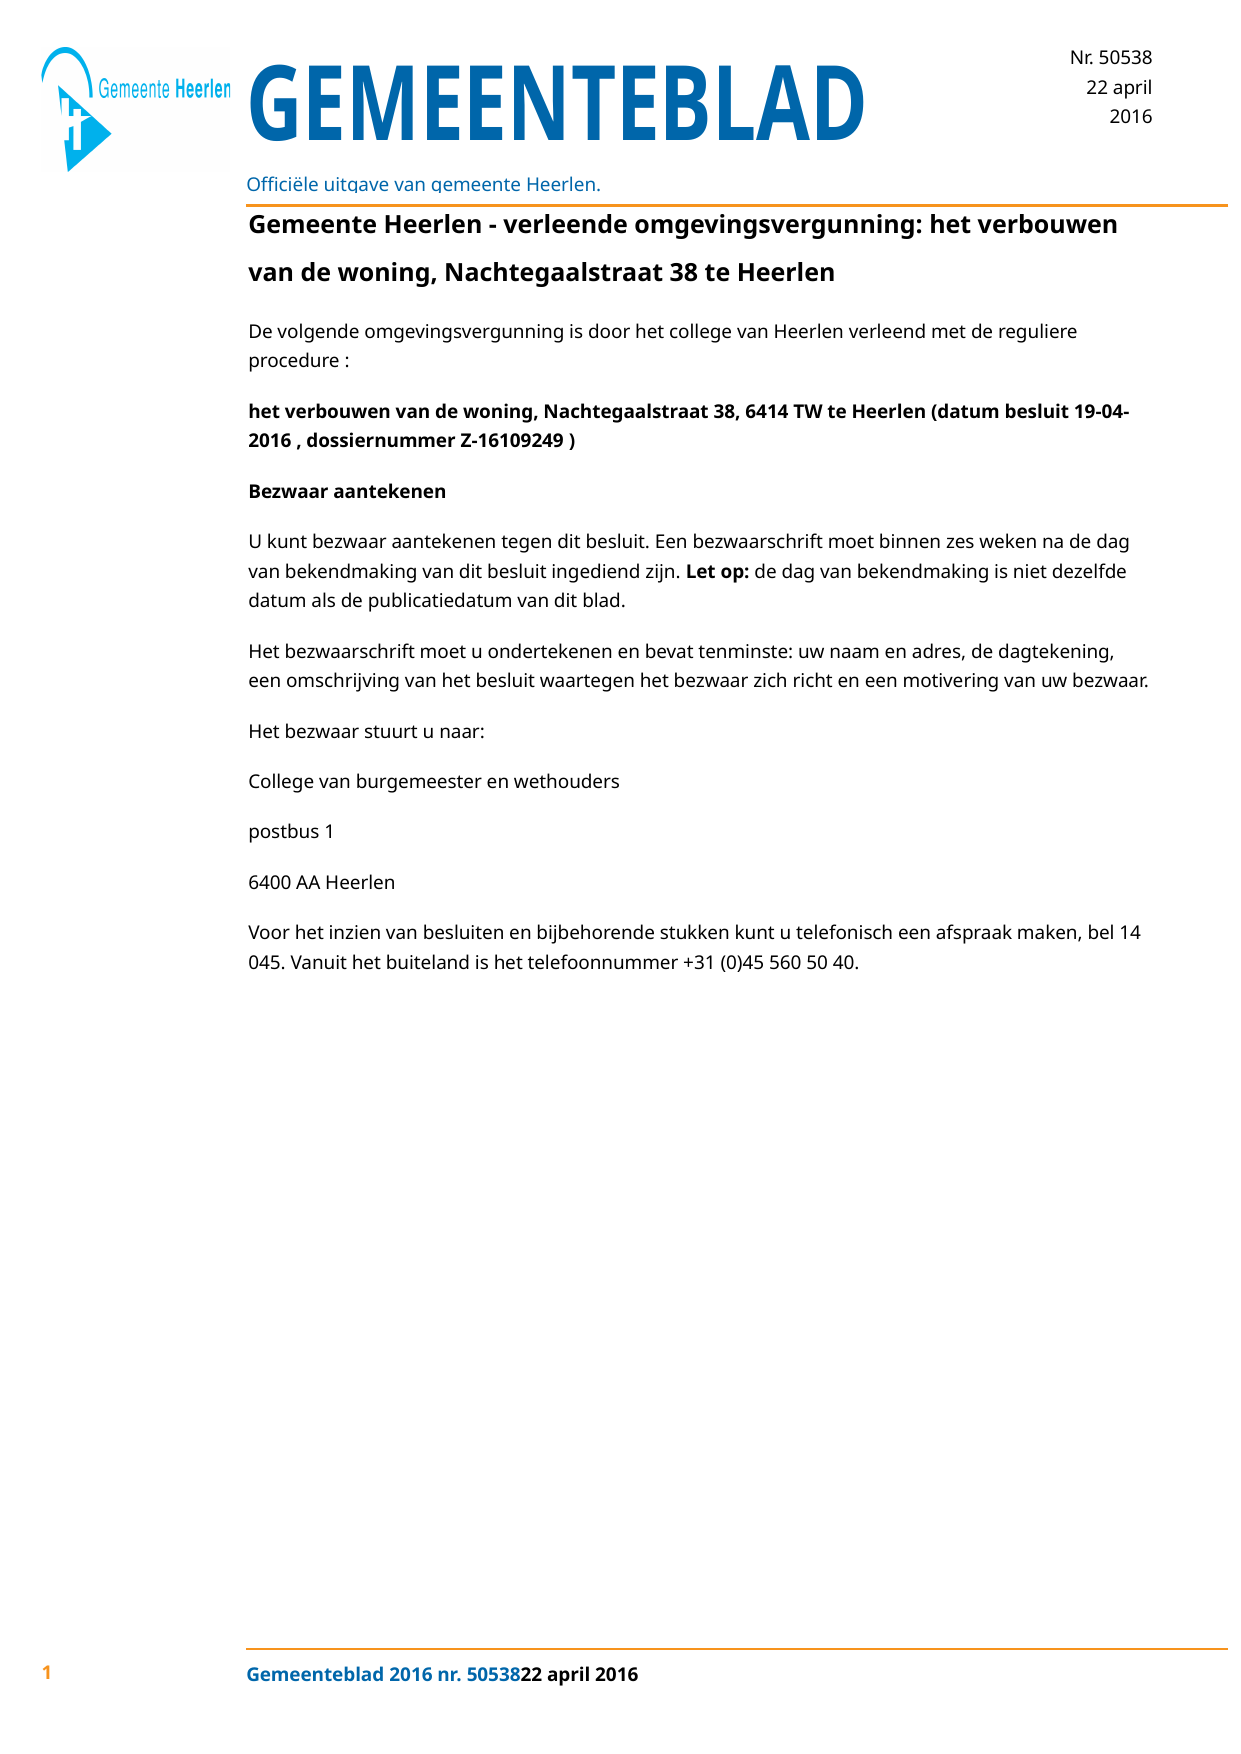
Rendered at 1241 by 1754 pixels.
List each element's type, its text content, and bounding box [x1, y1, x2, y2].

text Het bezwaar stuurt u naar: [248, 718, 1152, 744]
picture [41, 47, 231, 172]
text De volgende omgevingsvergunning is door het college van Heerlen verleend met de reguliere procedure : [248, 318, 1152, 373]
text postbus 1 [248, 819, 1152, 844]
text U kunt bezwaar aantekenen tegen dit besluit. Een bezwaarschrift moet binnen zes weken na de dag van bekendmaking van dit besluit ingediend zijn. Let op: de dag van bekendmaking is niet dezelfde datum als de publicatiedatum van dit blad. [248, 528, 1152, 613]
text Gemeente Heerlen - verleende omgevingsvergunning: het verbouwen van de woning, Nachtegaalstraat 38 te Heerlen [248, 207, 1152, 288]
picture [41, 47, 58, 70]
text het verbouwen van de woning, Nachtegaalstraat 38, 6414 TW te Heerlen (datum besluit 19-04-2016 , dossiernummer Z-16109249 ) [248, 398, 1152, 453]
text Bezwaar aantekenen [248, 478, 1152, 504]
text 6400 AA Heerlen [248, 869, 1152, 895]
text Het bezwaarschrift moet u ondertekenen en bevat tenminste: uw naam en adres, de dagtekening, een omschrijving van het besluit waartegen het bezwaar zich richt en een motivering van uw bezwaar. [248, 638, 1152, 693]
text College van burgemeester en wethouders [248, 768, 1152, 794]
text Voor het inzien van besluiten en bijbehorende stukken kunt u telefonisch een afspraak maken, bel 14 045. Vanuit het buiteland is het telefoonnummer +31 (0)45 560 50 40. [248, 919, 1152, 975]
